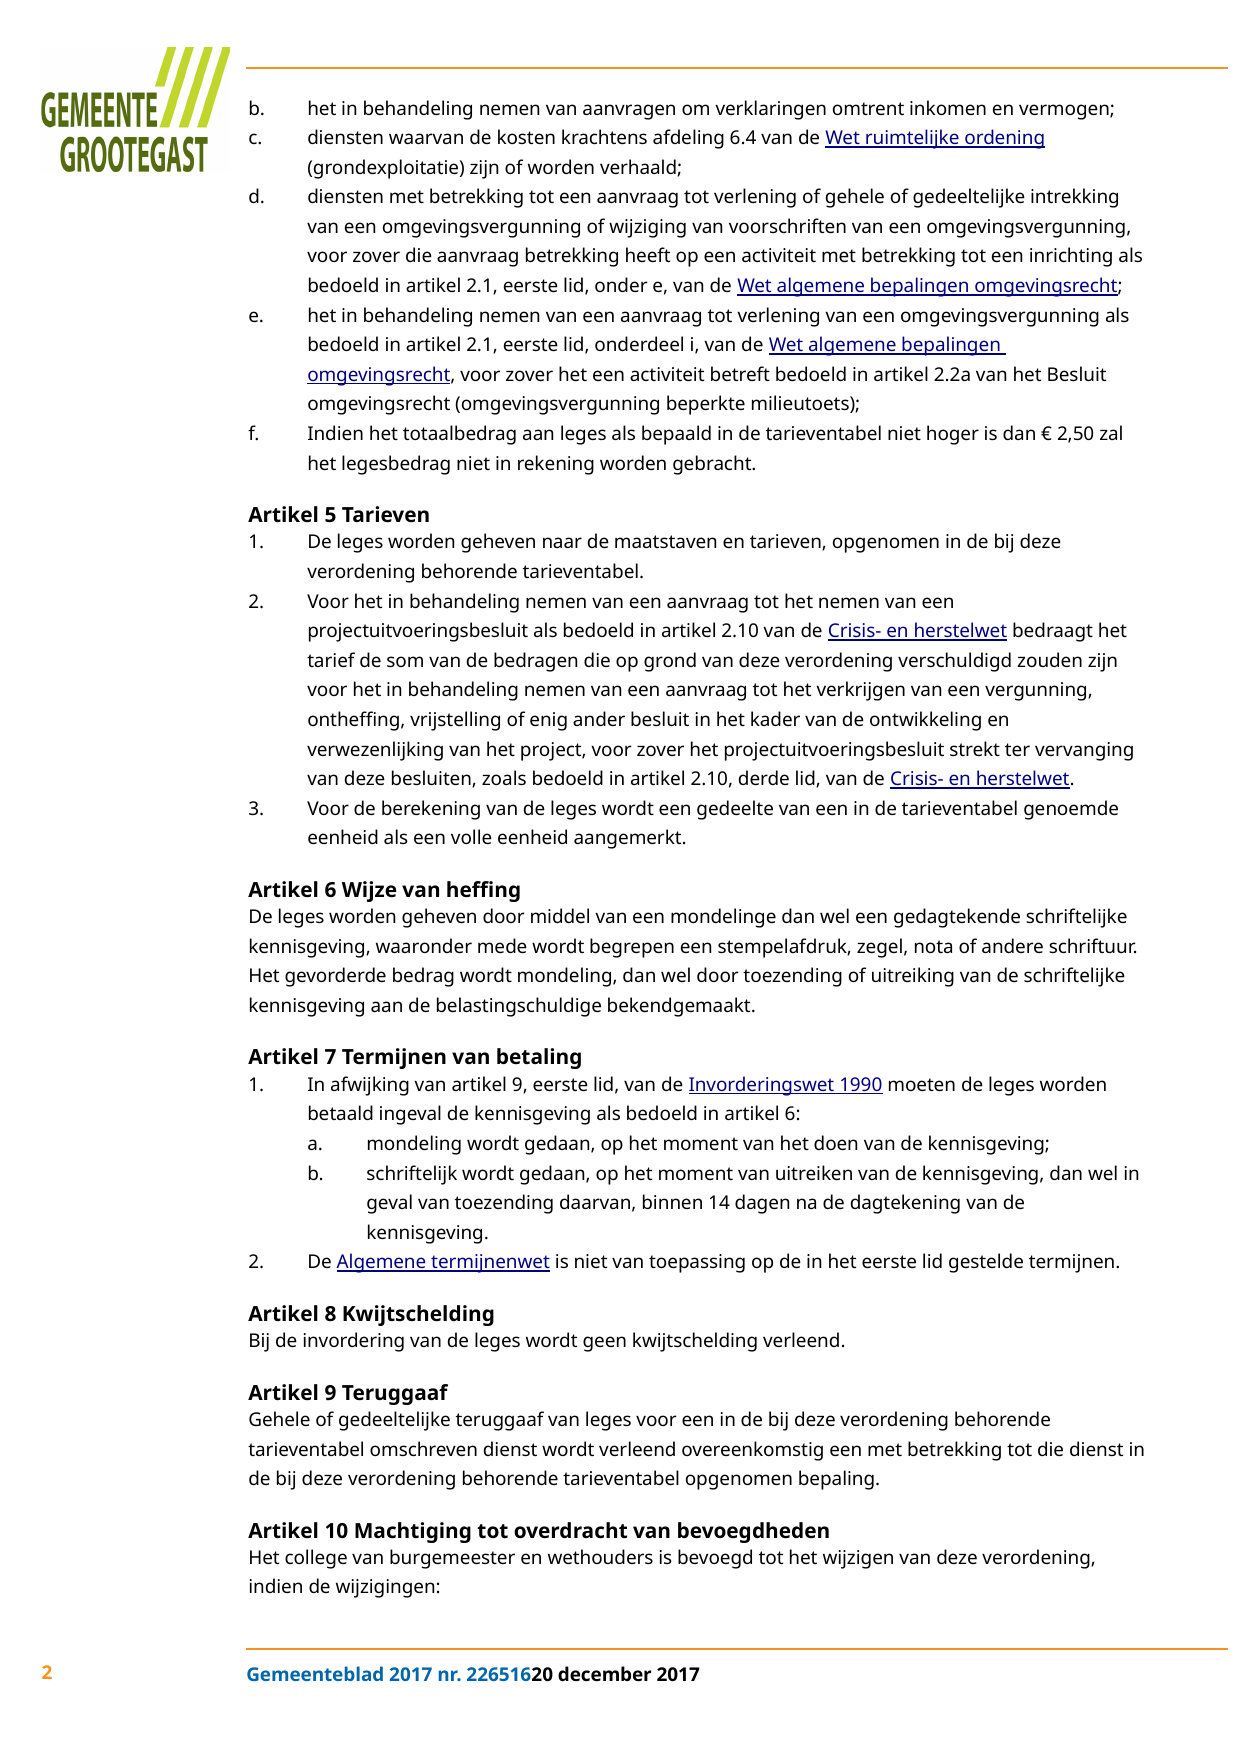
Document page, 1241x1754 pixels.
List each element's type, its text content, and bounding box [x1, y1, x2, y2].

list diensten met betrekking tot een aanvraag tot verlening of gehele of gedeeltelijke intrekking van een omgevingsvergunning of wijziging van voorschriften van een omgevingsvergunning, voor zover die aanvraag betrekking heeft op een activiteit met betrekking tot een inrichting als bedoeld in artikel 2.1, eerste lid, onder e, van de Wet algemene bepalingen omgevingsrecht; [248, 183, 1152, 298]
text Artikel 9 Teruggaaf [248, 1378, 1152, 1406]
text De leges worden geheven door middel van een mondelinge dan wel een gedagtekende schriftelijke kennisgeving, waaronder mede wordt begrepen een stempelafdruk, zegel, nota of andere schriftuur. Het gevorderde bedrag wordt mondeling, dan wel door toezending of uitreiking van de schriftelijke kennisgeving aan de belastingschuldige bekendgemaakt. [248, 903, 1152, 1018]
list De Algemene termijnenwet is niet van toepassing op de in het eerste lid gestelde termijnen. [248, 1248, 1152, 1274]
picture [41, 47, 231, 172]
list schriftelijk wordt gedaan, op het moment van uitreiken van de kennisgeving, dan wel in geval van toezending daarvan, binnen 14 dagen na de dagtekening van de kennisgeving. [307, 1160, 1152, 1244]
text Artikel 8 Kwijtschelding [248, 1299, 1152, 1327]
list diensten waarvan de kosten krachtens afdeling 6.4 van de Wet ruimtelijke ordening (grondexploitatie) zijn of worden verhaald; [248, 124, 1152, 180]
list In afwijking van artikel 9, eerste lid, van de Invorderingswet 1990 moeten de leges worden betaald ingeval de kennisgeving als bedoeld in artikel 6: [248, 1071, 1152, 1126]
text Gehele of gedeeltelijke teruggaaf van leges voor een in de bij deze verordening behorende tarieventabel omschreven dienst wordt verleend overeenkomstig een met betrekking tot die dienst in de bij deze verordening behorende tarieventabel opgenomen bepaling. [248, 1406, 1152, 1491]
text Het college van burgemeester en wethouders is bevoegd tot het wijzigen van deze verordening, indien de wijzigingen: [248, 1544, 1152, 1599]
list Indien het totaalbedrag aan leges als bepaald in de tarieventabel niet hoger is dan € 2,50 zal het legesbedrag niet in rekening worden gebracht. [248, 420, 1152, 476]
list Voor de berekening van de leges wordt een gedeelte van een in de tarieventabel genoemde eenheid als een volle eenheid aangemerkt. [248, 795, 1152, 850]
text Artikel 6 Wijze van heffing [248, 875, 1152, 903]
text Artikel 5 Tarieven [248, 500, 1152, 529]
list het in behandeling nemen van aanvragen om verklaringen omtrent inkomen en vermogen; [248, 95, 1152, 121]
list Voor het in behandeling nemen van een aanvraag tot het nemen van een projectuitvoeringsbesluit als bedoeld in artikel 2.10 van de Crisis- en herstelwet bedraagt het tarief de som van de bedragen die op grond van deze verordening verschuldigd zouden zijn voor het in behandeling nemen van een aanvraag tot het verkrijgen van een vergunning, ontheffing, vrijstelling of enig ander besluit in het kader van de ontwikkeling en verwezenlijking van het project, voor zover het projectuitvoeringsbesluit strekt ter vervanging van deze besluiten, zoals bedoeld in artikel 2.10, derde lid, van de Crisis- en herstelwet. [248, 588, 1152, 791]
list De leges worden geheven naar de maatstaven en tarieven, opgenomen in de bij deze verordening behorende tarieventabel. [248, 529, 1152, 584]
text Artikel 10 Machtiging tot overdracht van bevoegdheden [248, 1516, 1152, 1544]
text Artikel 7 Termijnen van betaling [248, 1042, 1152, 1071]
list het in behandeling nemen van een aanvraag tot verlening van een omgevingsvergunning als bedoeld in artikel 2.1, eerste lid, onderdeel i, van de Wet algemene bepalingen omgevingsrecht, voor zover het een activiteit betreft bedoeld in artikel 2.2a van het Besluit omgevingsrecht (omgevingsvergunning beperkte milieutoets); [248, 302, 1152, 416]
text Bij de invordering van de leges wordt geen kwijtschelding verleend. [248, 1327, 1152, 1353]
list mondeling wordt gedaan, op het moment van het doen van de kennisgeving; [307, 1130, 1152, 1156]
